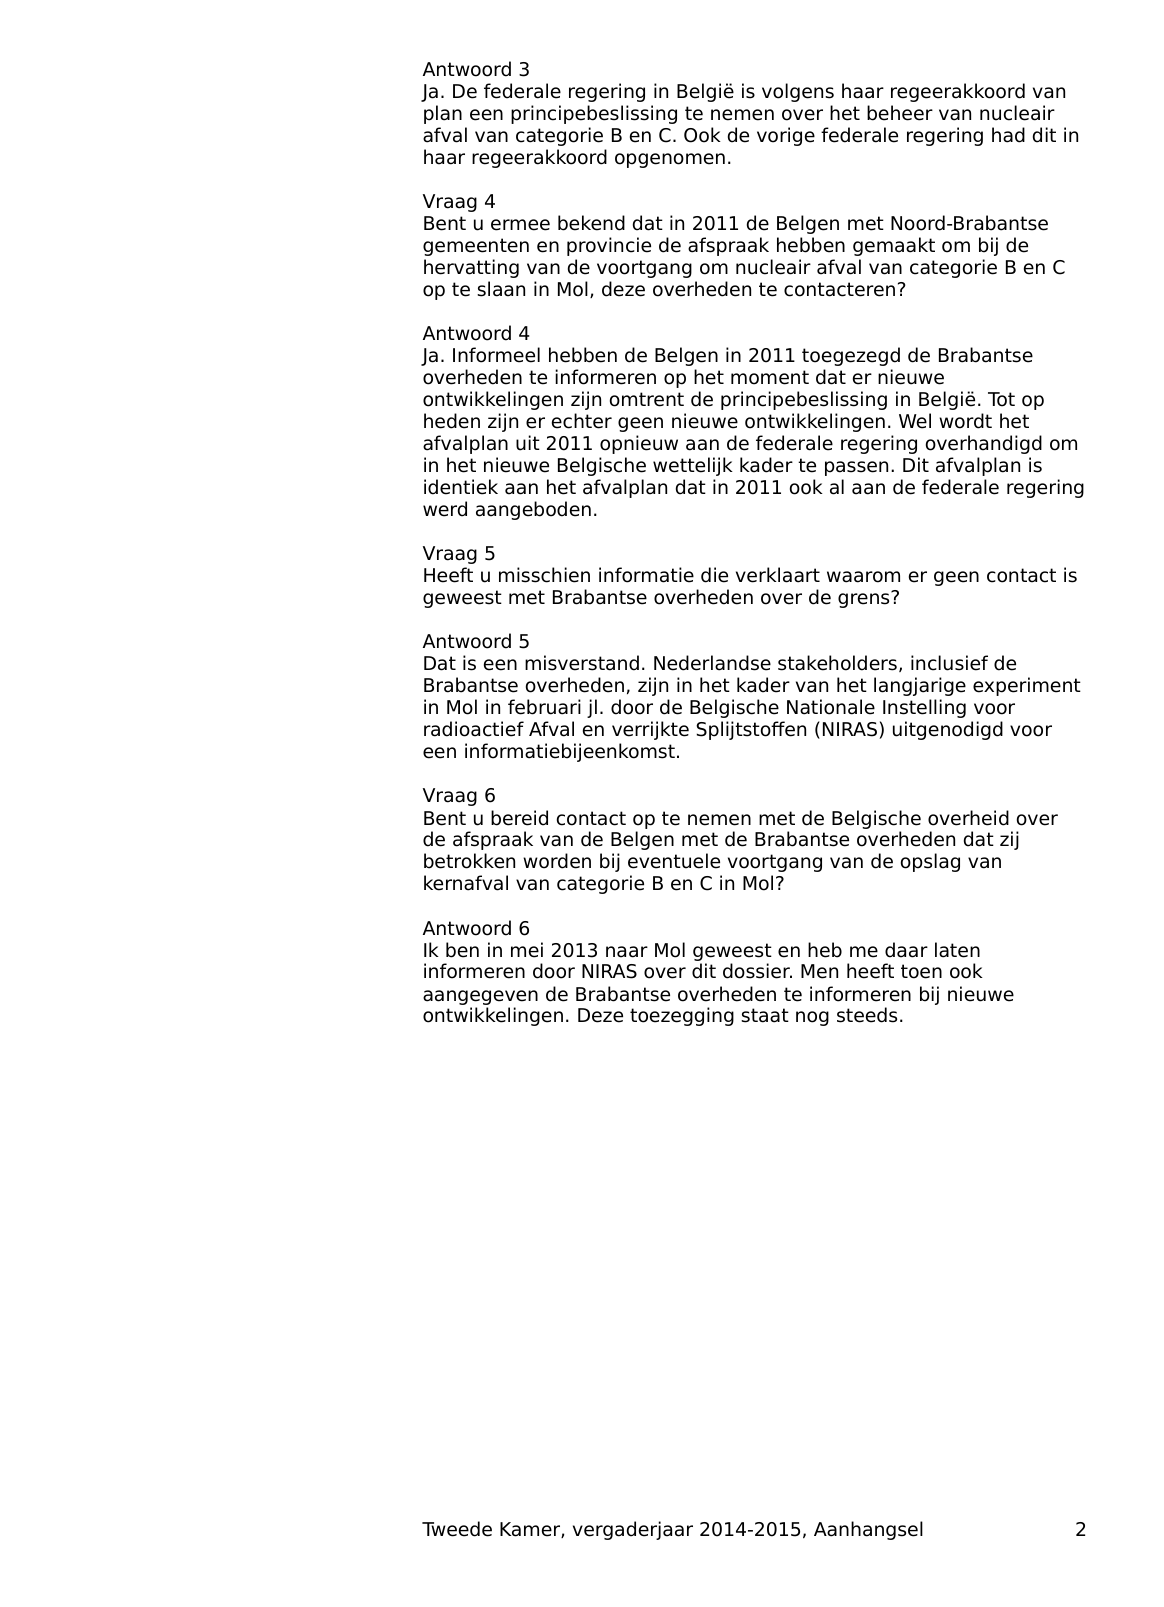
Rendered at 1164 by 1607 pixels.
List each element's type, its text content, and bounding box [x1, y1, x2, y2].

text Vraag 4 [422, 191, 1087, 213]
text Antwoord 5 [422, 631, 1087, 653]
text Antwoord 3 [422, 59, 1087, 81]
text Dat is een misverstand. Nederlandse stakeholders, inclusief de Brabantse overheden, zijn in het kader van het langjarige experiment in Mol in februari jl. door de Belgische Nationale Instelling voor radioactief Afval en verrijkte Splijtstoffen (NIRAS) uitgenodigd voor een informatiebijeenkomst. [422, 653, 1087, 763]
text Antwoord 6 [422, 917, 1087, 939]
text Ja. De federale regering in België is volgens haar regeerakkoord van plan een principebeslissing te nemen over het beheer van nucleair afval van categorie B en C. Ook de vorige federale regering had dit in haar regeerakkoord opgenomen. [422, 81, 1087, 169]
text Bent u bereid contact op te nemen met de Belgische overheid over de afspraak van de Belgen met de Brabantse overheden dat zij betrokken worden bij eventuele voortgang van de opslag van kernafval van categorie B en C in Mol? [422, 807, 1087, 895]
text Vraag 5 [422, 543, 1087, 565]
text Antwoord 4 [422, 323, 1087, 345]
text Ja. Informeel hebben de Belgen in 2011 toegezegd de Brabantse overheden te informeren op het moment dat er nieuwe ontwikkelingen zijn omtrent de principebeslissing in België. Tot op heden zijn er echter geen nieuwe ontwikkelingen. Wel wordt het afvalplan uit 2011 opnieuw aan de federale regering overhandigd om in het nieuwe Belgische wettelijk kader te passen. Dit afvalplan is identiek aan het afvalplan dat in 2011 ook al aan de federale regering werd aangeboden. [422, 345, 1087, 521]
text Bent u ermee bekend dat in 2011 de Belgen met Noord-Brabantse gemeenten en provincie de afspraak hebben gemaakt om bij de hervatting van de voortgang om nucleair afval van categorie B en C op te slaan in Mol, deze overheden te contacteren? [422, 213, 1087, 301]
text Heeft u misschien informatie die verklaart waarom er geen contact is geweest met Brabantse overheden over de grens? [422, 565, 1087, 609]
text Vraag 6 [422, 785, 1087, 807]
text Ik ben in mei 2013 naar Mol geweest en heb me daar laten informeren door NIRAS over dit dossier. Men heeft toen ook aangegeven de Brabantse overheden te informeren bij nieuwe ontwikkelingen. Deze toezegging staat nog steeds. [422, 939, 1087, 1027]
